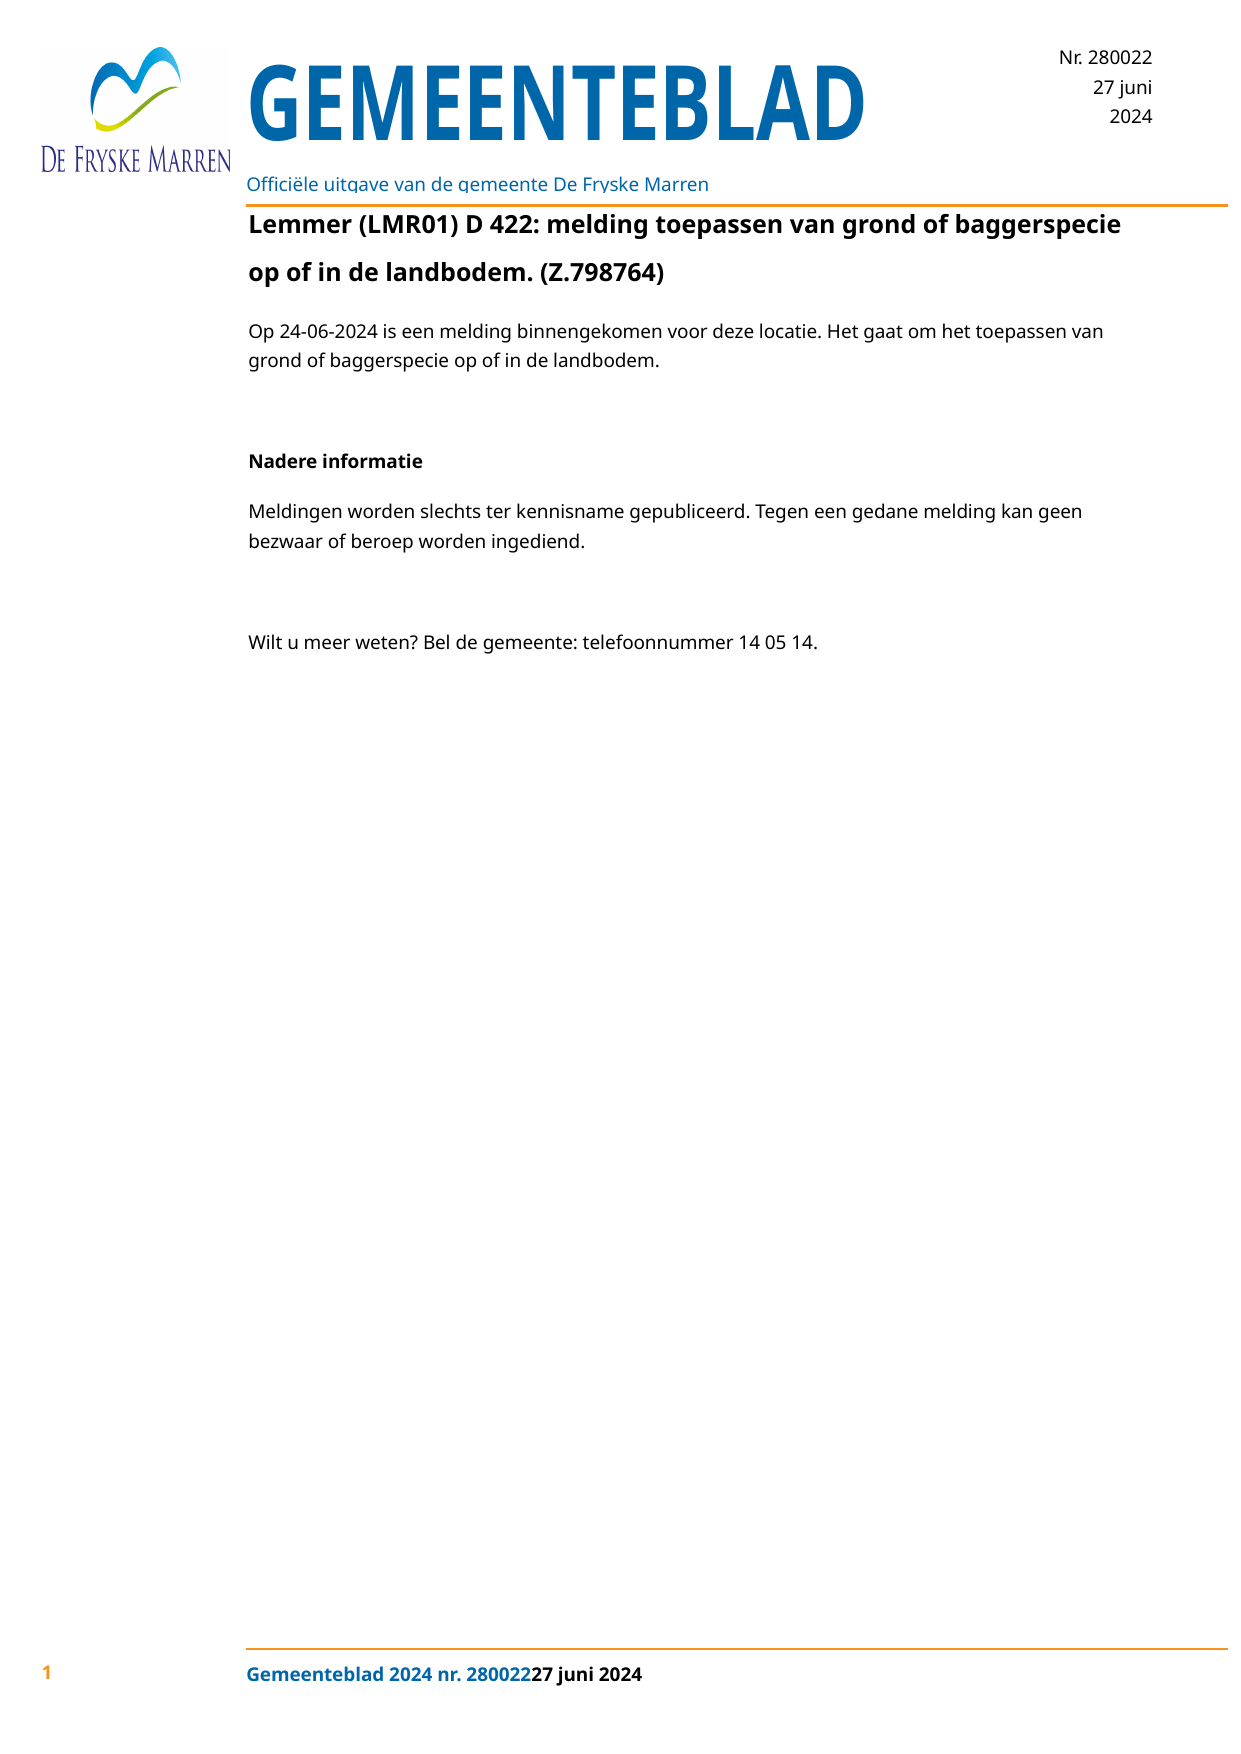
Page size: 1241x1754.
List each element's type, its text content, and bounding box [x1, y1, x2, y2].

picture [41, 47, 231, 172]
text Op 24-06-2024 is een melding binnengekomen voor deze locatie. Het gaat om het toepassen van grond of baggerspecie op of in de landbodem. [248, 318, 1152, 373]
text Wilt u meer weten? Bel de gemeente: telefoonnummer 14 05 14. [248, 629, 1152, 655]
text Nadere informatie [248, 448, 1152, 474]
text Lemmer (LMR01) D 422: melding toepassen van grond of baggerspecie op of in de landbodem. (Z.798764) [248, 207, 1152, 288]
text Meldingen worden slechts ter kennisname gepubliceerd. Tegen een gedane melding kan geen bezwaar of beroep worden ingediend. [248, 499, 1152, 554]
